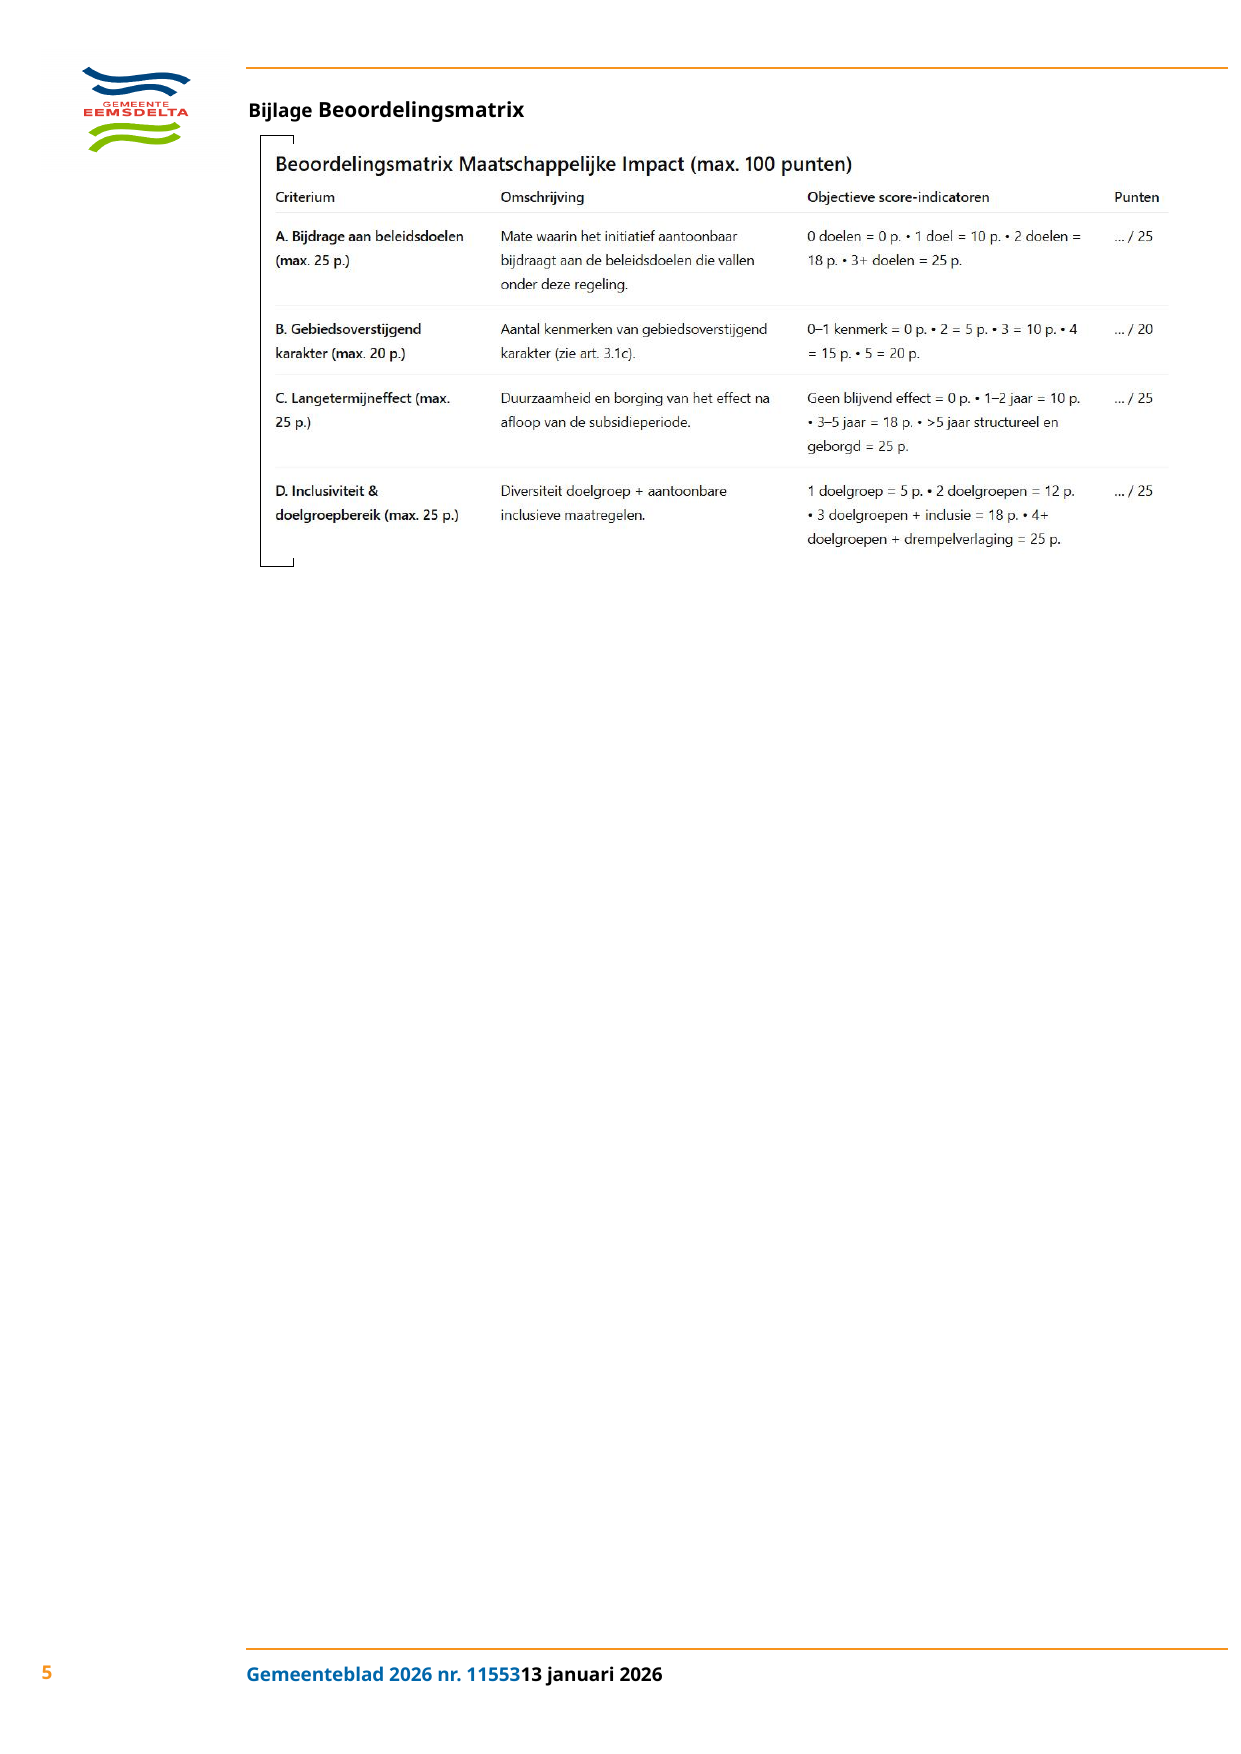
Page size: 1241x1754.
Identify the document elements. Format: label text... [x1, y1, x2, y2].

picture [41, 47, 231, 172]
picture [268, 144, 1169, 558]
text Bijlage Beoordelingsmatrix [248, 95, 1152, 123]
